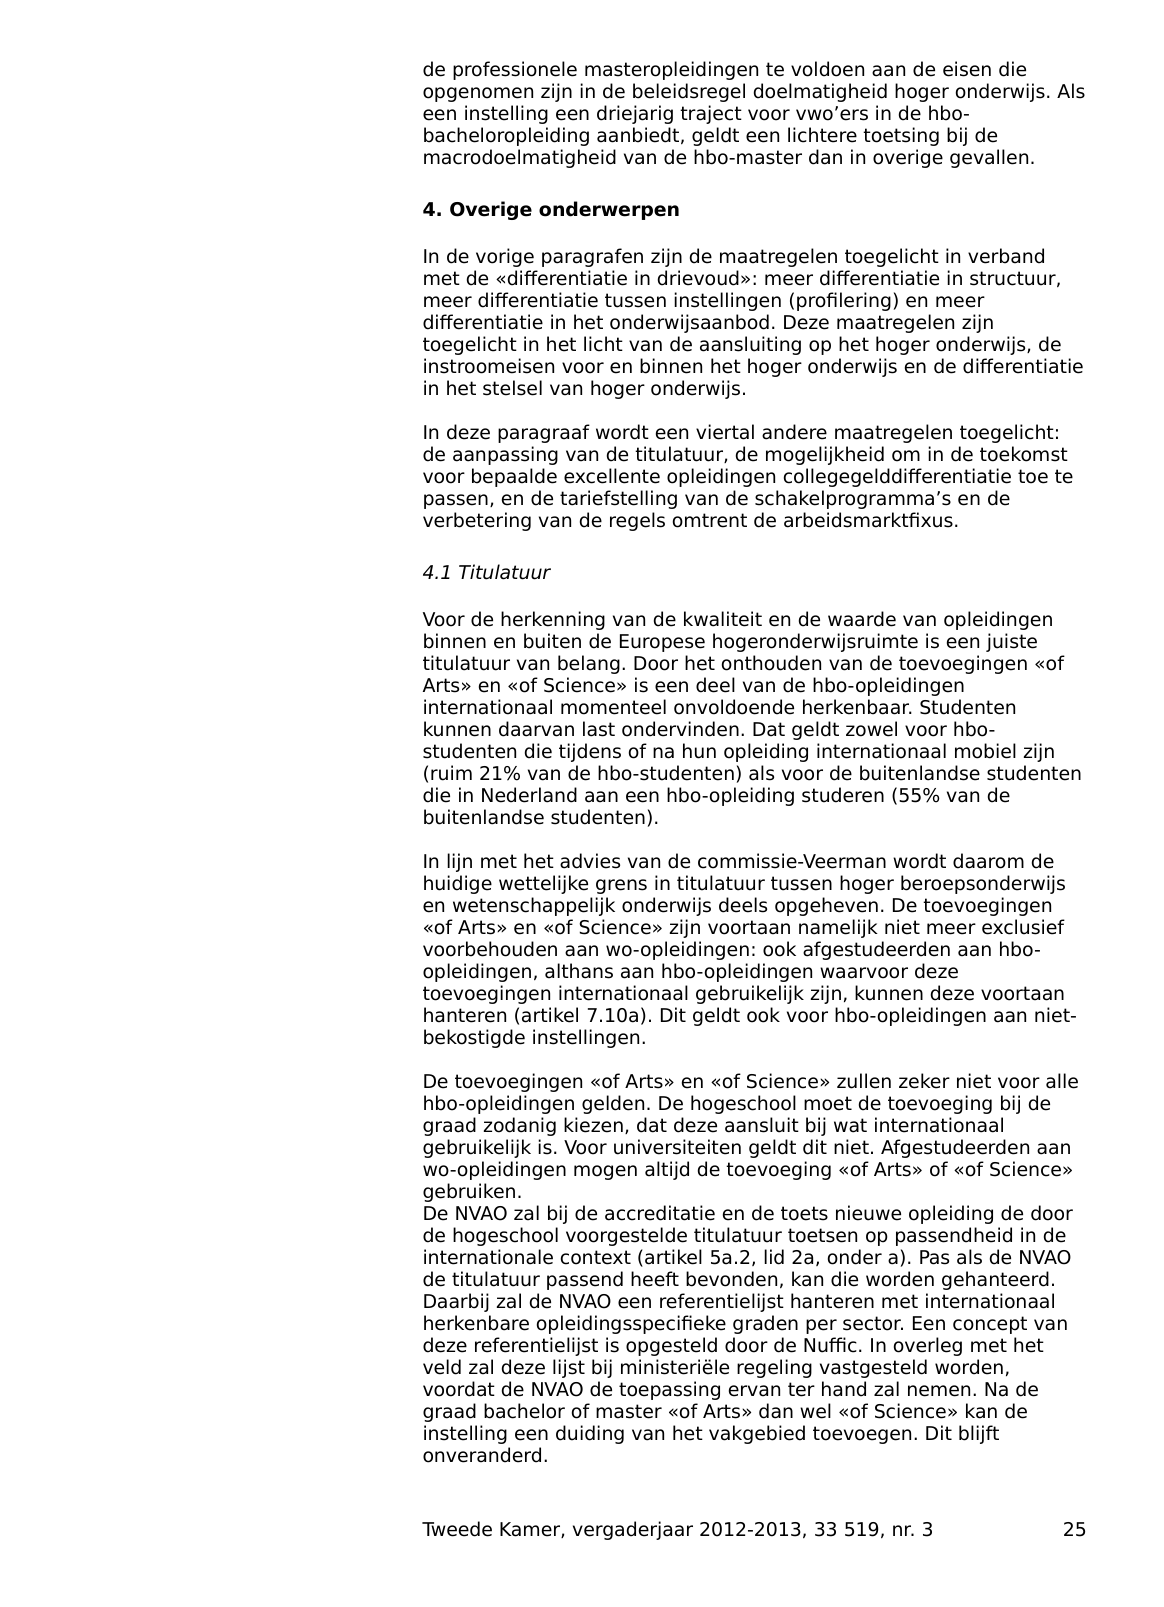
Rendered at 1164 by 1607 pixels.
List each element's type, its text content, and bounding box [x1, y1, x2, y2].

text de professionele masteropleidingen te voldoen aan de eisen die opgenomen zijn in de beleidsregel doelmatigheid hoger onderwijs. Als een instelling een driejarig traject voor vwo’ers in de hbo-bacheloropleiding aanbiedt, geldt een lichtere toetsing bij de macrodoelmatigheid van de hbo-master dan in overige gevallen. [422, 59, 1087, 169]
subtitle 4. Overige onderwerpen [422, 199, 1087, 221]
text De NVAO zal bij de accreditatie en de toets nieuwe opleiding de door de hogeschool voorgestelde titulatuur toetsen op passendheid in de internationale context (artikel 5a.2, lid 2a, onder a). Pas als de NVAO de titulatuur passend heeft bevonden, kan die worden gehanteerd. Daarbij zal de NVAO een referentielijst hanteren met internationaal herkenbare opleidingsspecifieke graden per sector. Een concept van deze referentielijst is opgesteld door de Nuffic. In overleg met het veld zal deze lijst bij ministeriële regeling vastgesteld worden, voordat de NVAO de toepassing ervan ter hand zal nemen. Na de graad bachelor of master «of Arts» dan wel «of Science» kan de instelling een duiding van het vakgebied toevoegen. Dit blijft onveranderd. [422, 1203, 1087, 1466]
subtitle 4.1 Titulatuur [422, 562, 1087, 584]
text De toevoegingen «of Arts» en «of Science» zullen zeker niet voor alle hbo-opleidingen gelden. De hogeschool moet de toevoeging bij de graad zodanig kiezen, dat deze aansluit bij wat internationaal gebruikelijk is. Voor universiteiten geldt dit niet. Afgestudeerden aan wo-opleidingen mogen altijd de toevoeging «of Arts» of «of Science» gebruiken. [422, 1071, 1087, 1203]
text In deze paragraaf wordt een viertal andere maatregelen toegelicht: de aanpassing van de titulatuur, de mogelijkheid om in de toekomst voor bepaalde excellente opleidingen collegegelddifferentiatie toe te passen, en de tariefstelling van de schakelprogramma’s en de verbetering van de regels omtrent de arbeidsmarktfixus. [422, 422, 1087, 532]
text In de vorige paragrafen zijn de maatregelen toegelicht in verband met de «differentiatie in drievoud»: meer differentiatie in structuur, meer differentiatie tussen instellingen (profilering) en meer differentiatie in het onderwijsaanbod. Deze maatregelen zijn toegelicht in het licht van de aansluiting op het hoger onderwijs, de instroomeisen voor en binnen het hoger onderwijs en de differentiatie in het stelsel van hoger onderwijs. [422, 246, 1087, 400]
text Voor de herkenning van de kwaliteit en de waarde van opleidingen binnen en buiten de Europese hogeronderwijsruimte is een juiste titulatuur van belang. Door het onthouden van de toevoegingen «of Arts» en «of Science» is een deel van de hbo-opleidingen internationaal momenteel onvoldoende herkenbaar. Studenten kunnen daarvan last ondervinden. Dat geldt zowel voor hbo-studenten die tijdens of na hun opleiding internationaal mobiel zijn (ruim 21% van de hbo-studenten) als voor de buitenlandse studenten die in Nederland aan een hbo-opleiding studeren (55% van de buitenlandse studenten). [422, 609, 1087, 829]
text In lijn met het advies van de commissie-Veerman wordt daarom de huidige wettelijke grens in titulatuur tussen hoger beroepsonderwijs en wetenschappelijk onderwijs deels opgeheven. De toevoegingen «of Arts» en «of Science» zijn voortaan namelijk niet meer exclusief voorbehouden aan wo-opleidingen: ook afgestudeerden aan hbo-opleidingen, althans aan hbo-opleidingen waarvoor deze toevoegingen internationaal gebruikelijk zijn, kunnen deze voortaan hanteren (artikel 7.10a). Dit geldt ook voor hbo-opleidingen aan niet-bekostigde instellingen. [422, 851, 1087, 1049]
